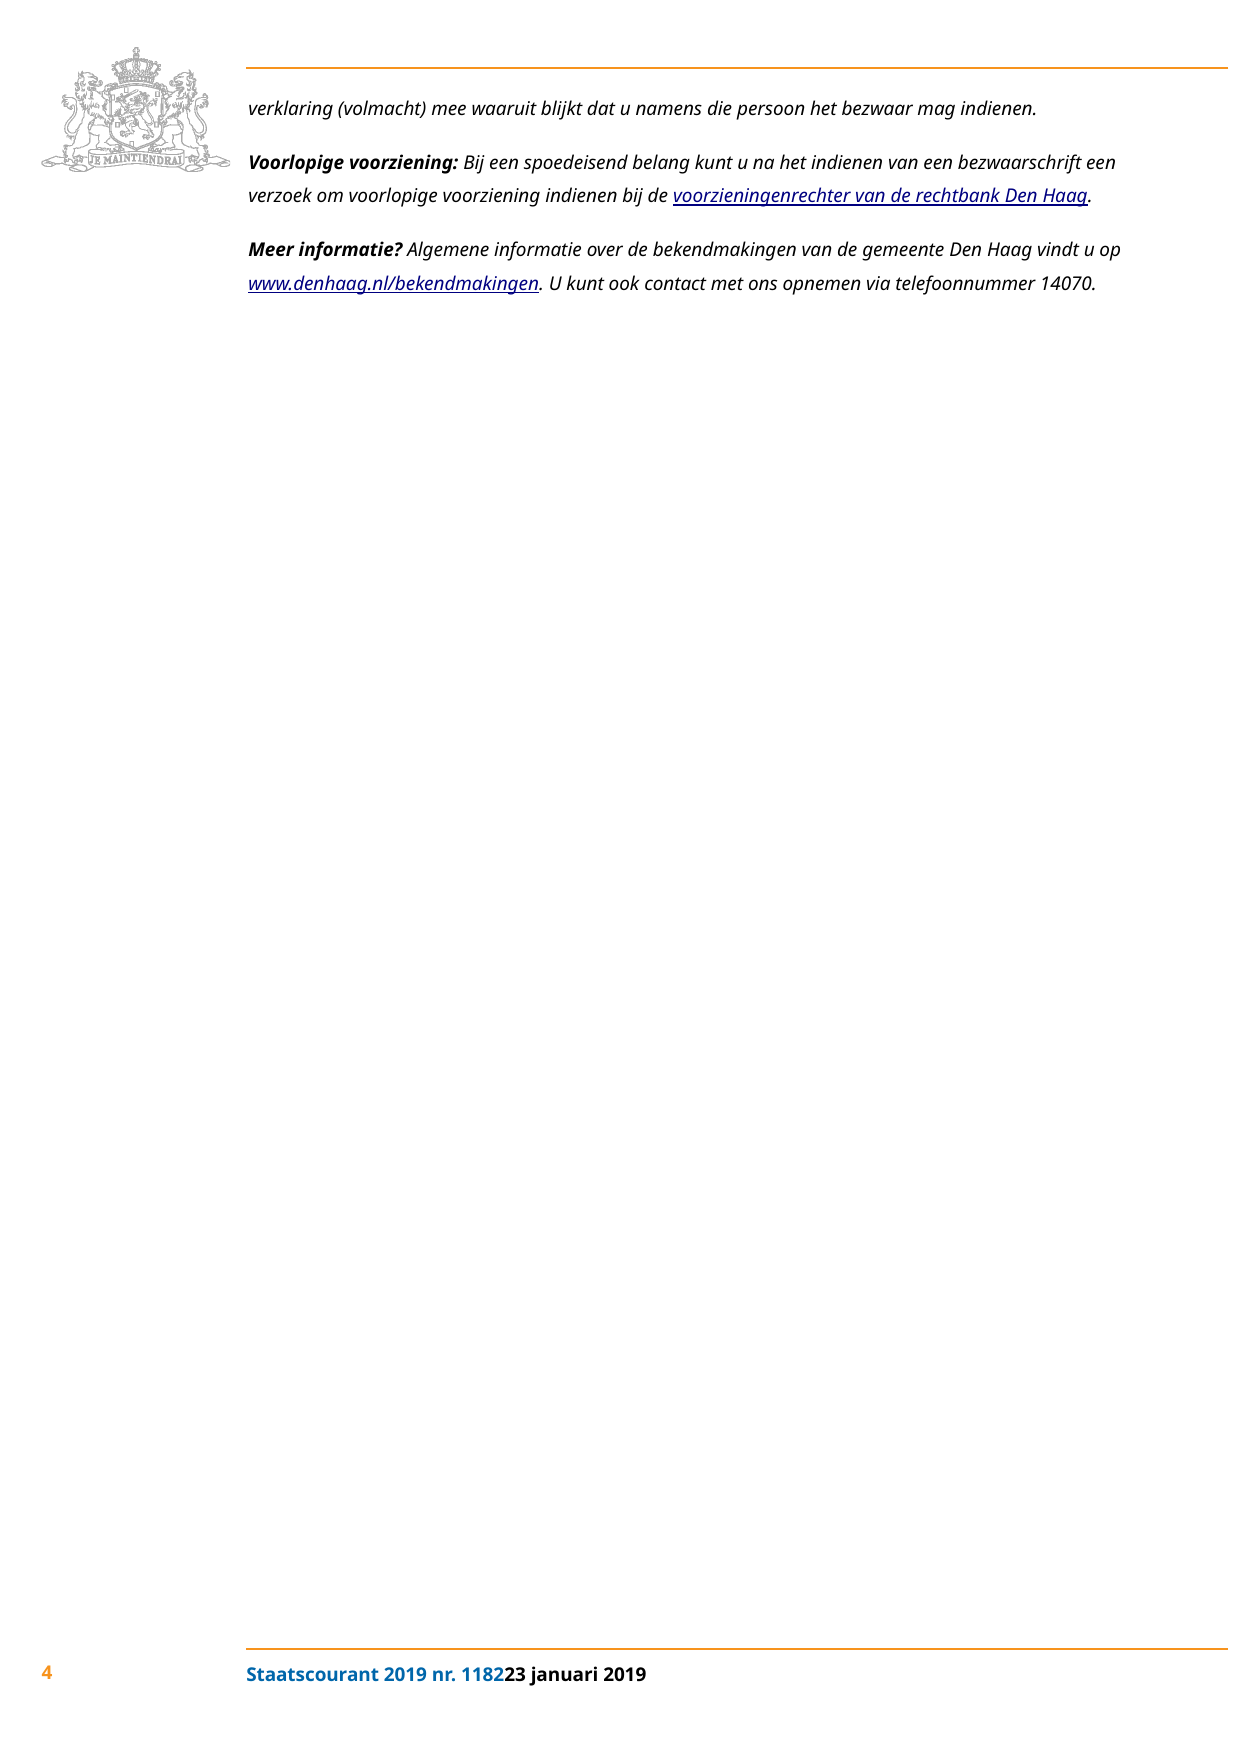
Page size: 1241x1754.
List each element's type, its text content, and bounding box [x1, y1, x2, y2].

text Meer informatie? Algemene informatie over de bekendmakingen van de gemeente Den Haag vindt u op www.denhaag.nl/bekendmakingen. U kunt ook contact met ons opnemen via telefoonnummer 14070. [248, 236, 1152, 296]
text verklaring (volmacht) mee waaruit blijkt dat u namens die persoon het bezwaar mag indienen. [248, 95, 1152, 121]
picture [41, 47, 231, 172]
text Voorlopige voorziening: Bij een spoedeisend belang kunt u na het indienen van een bezwaarschrift een verzoek om voorlopige voorziening indienen bij de voorzieningenrechter van de rechtbank Den Haag. [248, 149, 1152, 208]
